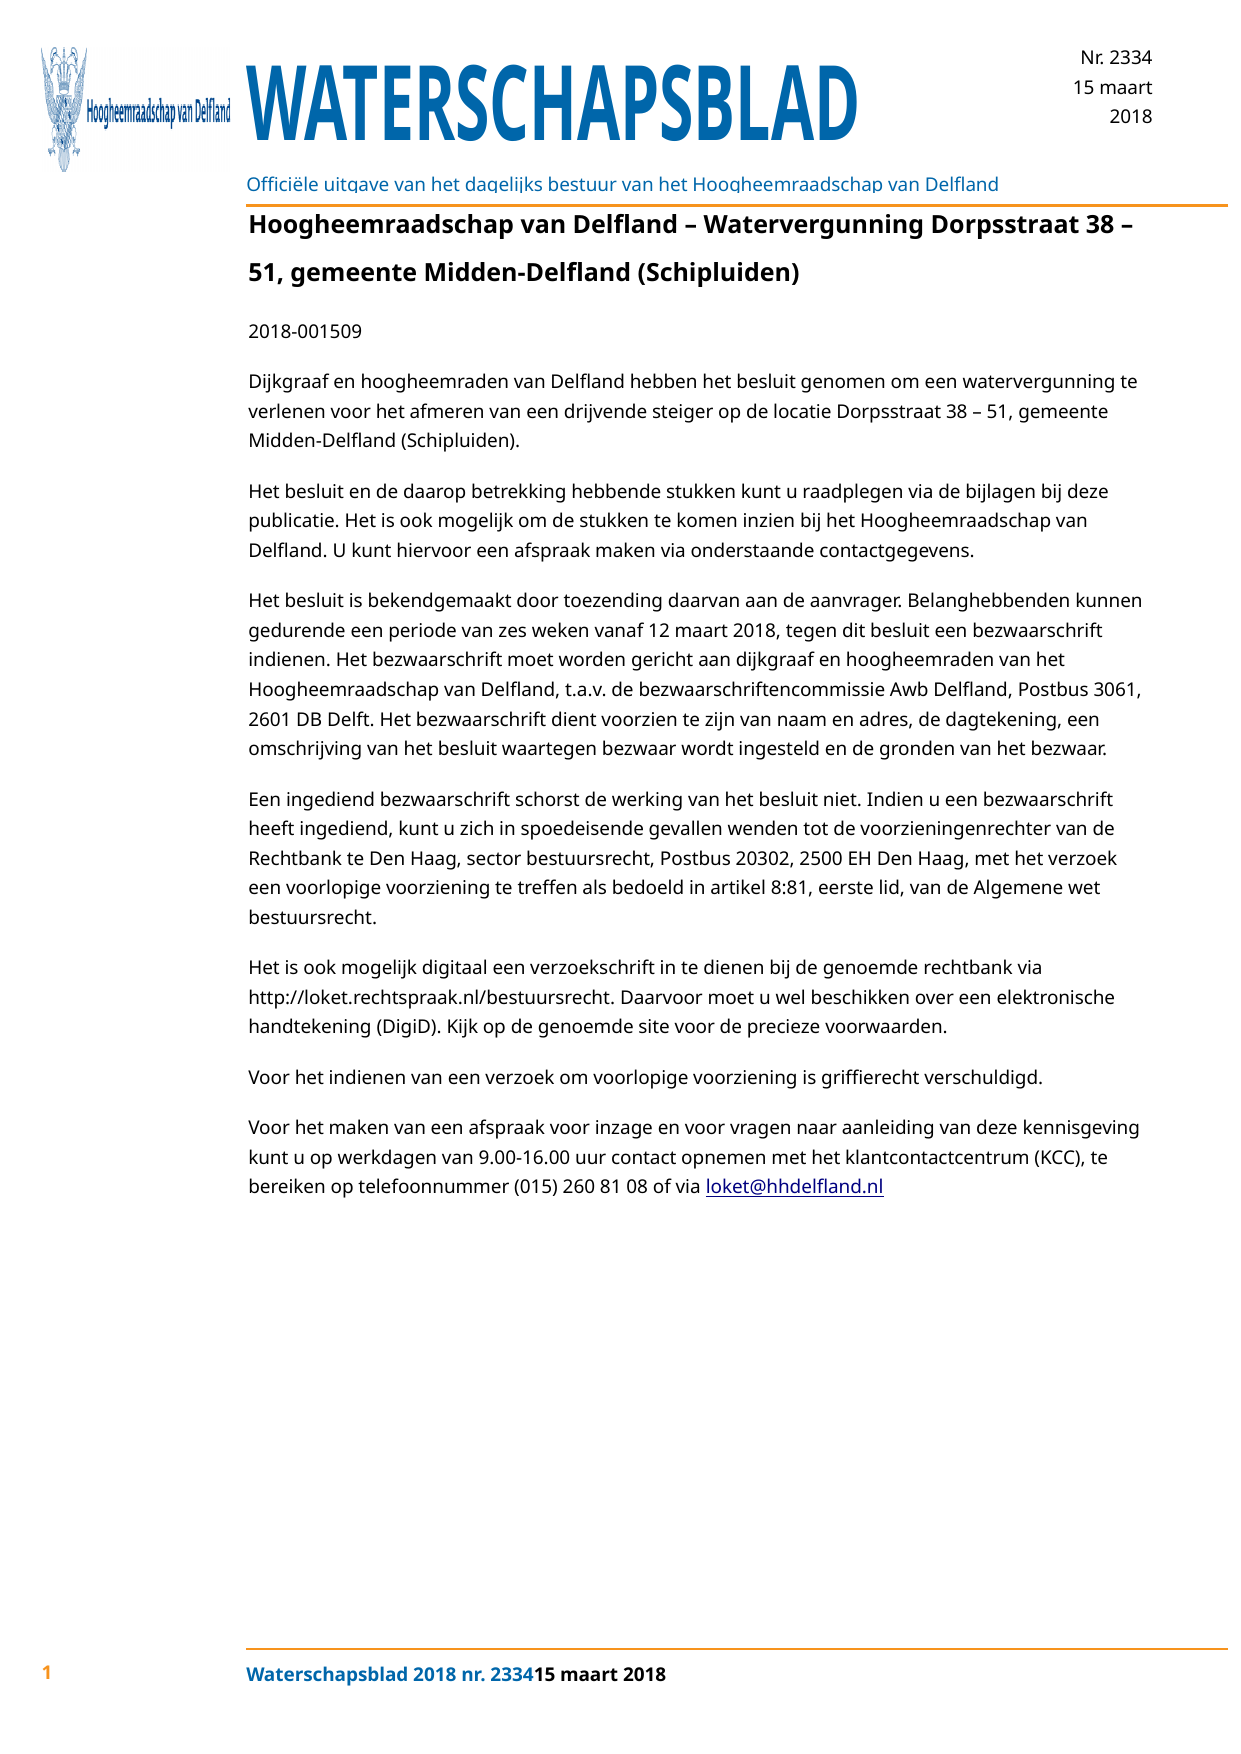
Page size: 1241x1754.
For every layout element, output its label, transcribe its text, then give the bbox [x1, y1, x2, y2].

text Een ingediend bezwaarschrift schorst de werking van het besluit niet. Indien u een bezwaarschrift heeft ingediend, kunt u zich in spoedeisende gevallen wenden tot de voorzieningenrechter van de Rechtbank te Den Haag, sector bestuursrecht, Postbus 20302, 2500 EH Den Haag, met het verzoek een voorlopige voorziening te treffen als bedoeld in artikel 8:81, eerste lid, van de Algemene wet bestuursrecht. [248, 786, 1152, 930]
text Het is ook mogelijk digitaal een verzoekschrift in te dienen bij de genoemde rechtbank via http://loket.rechtspraak.nl/bestuursrecht. Daarvoor moet u wel beschikken over een elektronische handtekening (DigiD). Kijk op de genoemde site voor de precieze voorwaarden. [248, 954, 1152, 1039]
text Voor het indienen van een verzoek om voorlopige voorziening is griffierecht verschuldigd. [248, 1064, 1152, 1090]
text Voor het maken van een afspraak voor inzage en voor vragen naar aanleiding van deze kennisgeving kunt u op werkdagen van 9.00-16.00 uur contact opnemen met het klantcontactcentrum (KCC), te bereiken op telefoonnummer (015) 260 81 08 of via loket@hhdelfland.nl [248, 1114, 1152, 1199]
text Dijkgraaf en hoogheemraden van Delfland hebben het besluit genomen om een watervergunning te verlenen voor het afmeren van een drijvende steiger op de locatie Dorpsstraat 38 – 51, gemeente Midden-Delfland (Schipluiden). [248, 368, 1152, 453]
text Het besluit en de daarop betrekking hebbende stukken kunt u raadplegen via de bijlagen bij deze publicatie. Het is ook mogelijk om de stukken te komen inzien bij het Hoogheemraadschap van Delfland. U kunt hiervoor een afspraak maken via onderstaande contactgegevens. [248, 478, 1152, 563]
text Hoogheemraadschap van Delfland – Watervergunning Dorpsstraat 38 – 51, gemeente Midden-Delfland (Schipluiden) [248, 207, 1152, 288]
text 2018-001509 [248, 318, 1152, 344]
text Het besluit is bekendgemaakt door toezending daarvan aan de aanvrager. Belanghebbenden kunnen gedurende een periode van zes weken vanaf 12 maart 2018, tegen dit besluit een bezwaarschrift indienen. Het bezwaarschrift moet worden gericht aan dijkgraaf en hoogheemraden van het Hoogheemraadschap van Delfland, t.a.v. de bezwaarschriftencommissie Awb Delfland, Postbus 3061, 2601 DB Delft. Het bezwaarschrift dient voorzien te zijn van naam en adres, de dagtekening, een omschrijving van het besluit waartegen bezwaar wordt ingesteld en de gronden van het bezwaar. [248, 587, 1152, 761]
picture [41, 47, 231, 172]
